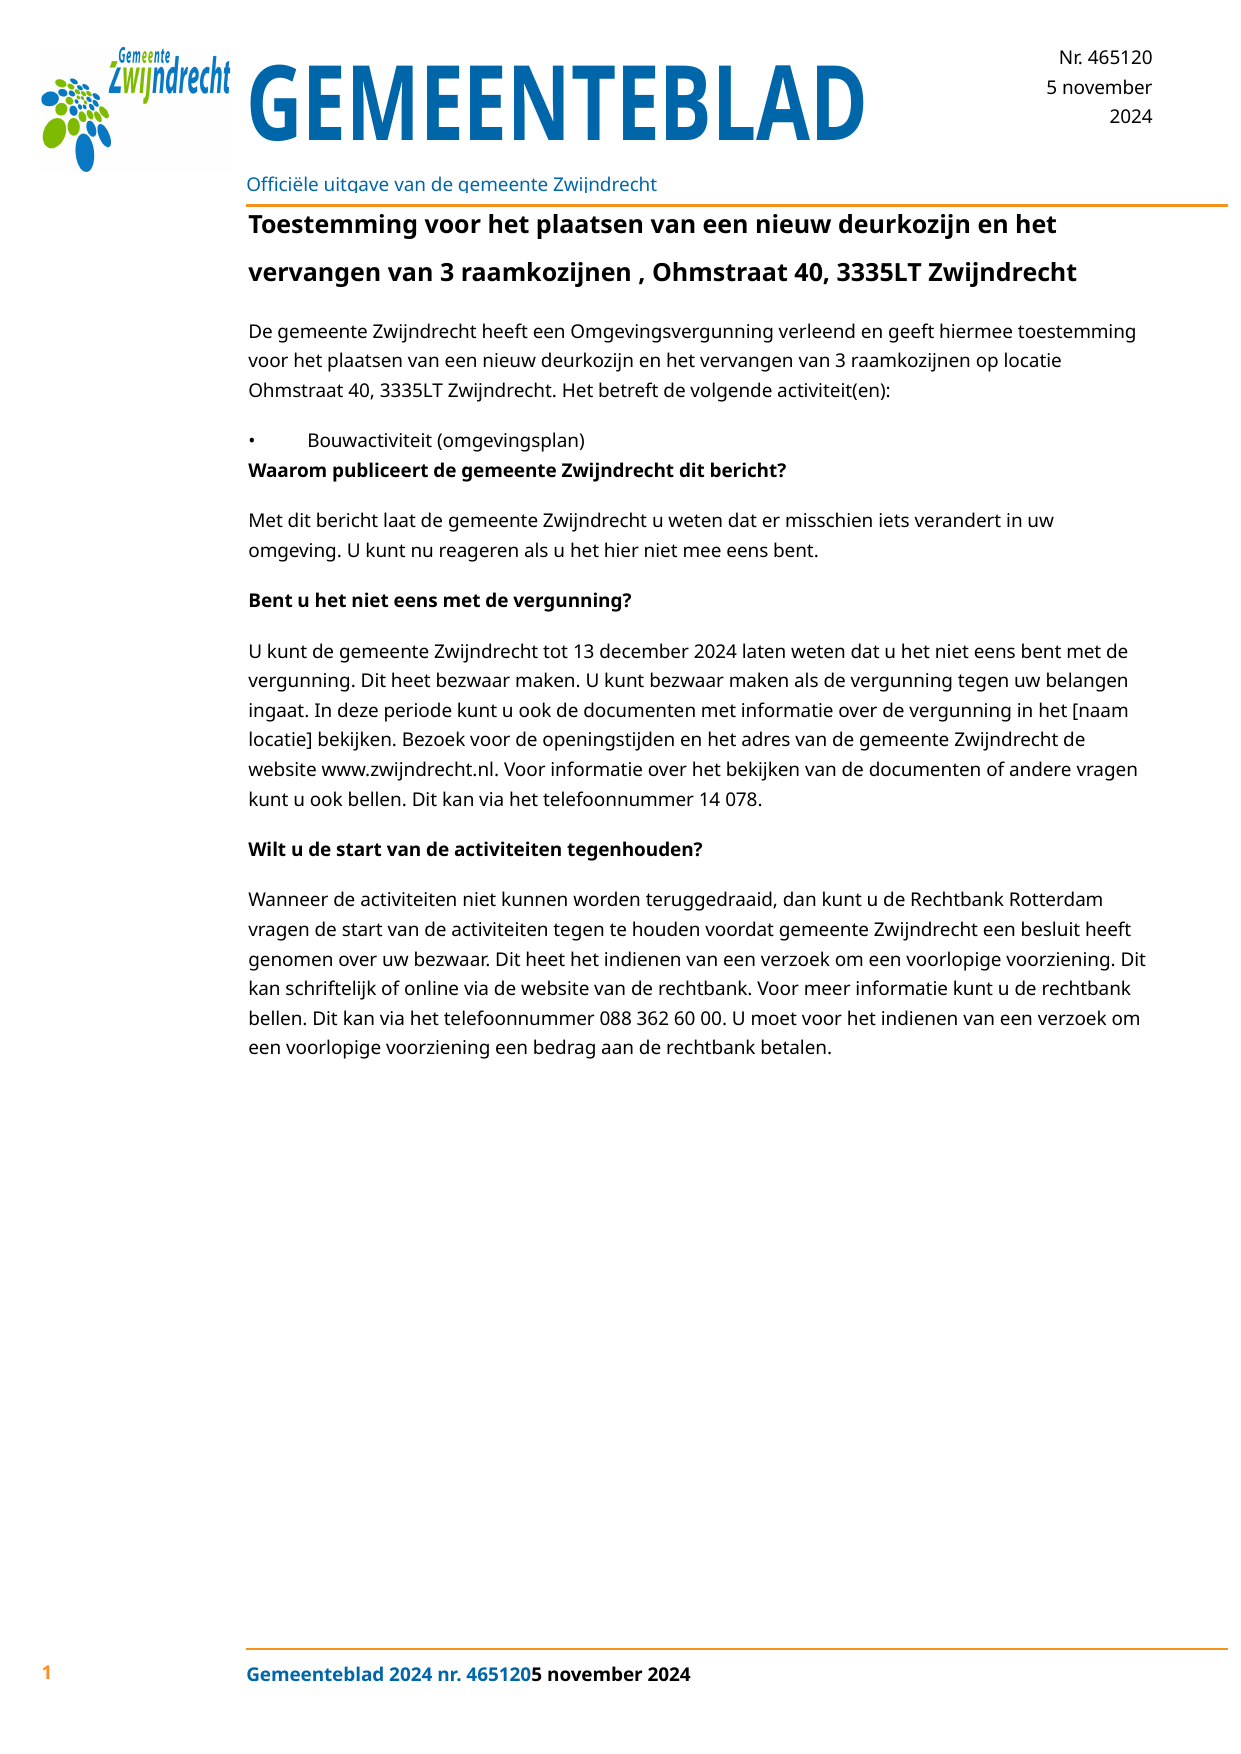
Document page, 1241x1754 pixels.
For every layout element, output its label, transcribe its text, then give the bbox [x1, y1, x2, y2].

text Bent u het niet eens met de vergunning? [248, 587, 1152, 613]
text Wilt u de start van de activiteiten tegenhouden? [248, 836, 1152, 862]
list Bouwactiviteit (omgevingsplan) [248, 427, 1152, 453]
text Met dit bericht laat de gemeente Zwijndrecht u weten dat er misschien iets verandert in uw omgeving. U kunt nu reageren als u het hier niet mee eens bent. [248, 507, 1152, 563]
text Waarom publiceert de gemeente Zwijndrecht dit bericht? [248, 457, 1152, 483]
text De gemeente Zwijndrecht heeft een Omgevingsvergunning verleend en geeft hiermee toestemming voor het plaatsen van een nieuw deurkozijn en het vervangen van 3 raamkozijnen op locatie Ohmstraat 40, 3335LT Zwijndrecht. Het betreft de volgende activiteit(en): [248, 318, 1152, 403]
text Wanneer de activiteiten niet kunnen worden teruggedraaid, dan kunt u de Rechtbank Rotterdam vragen de start van de activiteiten tegen te houden voordat gemeente Zwijndrecht een besluit heeft genomen over uw bezwaar. Dit heet het indienen van een verzoek om een voorlopige voorziening. Dit kan schriftelijk of online via de website van de rechtbank. Voor meer informatie kunt u de rechtbank bellen. Dit kan via het telefoonnummer 088 362 60 00. U moet voor het indienen van een verzoek om een voorlopige voorziening een bedrag aan de rechtbank betalen. [248, 887, 1152, 1060]
text U kunt de gemeente Zwijndrecht tot 13 december 2024 laten weten dat u het niet eens bent met de vergunning. Dit heet bezwaar maken. U kunt bezwaar maken als de vergunning tegen uw belangen ingaat. In deze periode kunt u ook de documenten met informatie over de vergunning in het [naam locatie] bekijken. Bezoek voor de openingstijden en het adres van de gemeente Zwijndrecht de website www.zwijndrecht.nl. Voor informatie over het bekijken van de documenten of andere vragen kunt u ook bellen. Dit kan via het telefoonnummer 14 078. [248, 638, 1152, 812]
text Toestemming voor het plaatsen van een nieuw deurkozijn en het vervangen van 3 raamkozijnen , Ohmstraat 40, 3335LT Zwijndrecht [248, 207, 1152, 288]
picture [41, 47, 231, 172]
